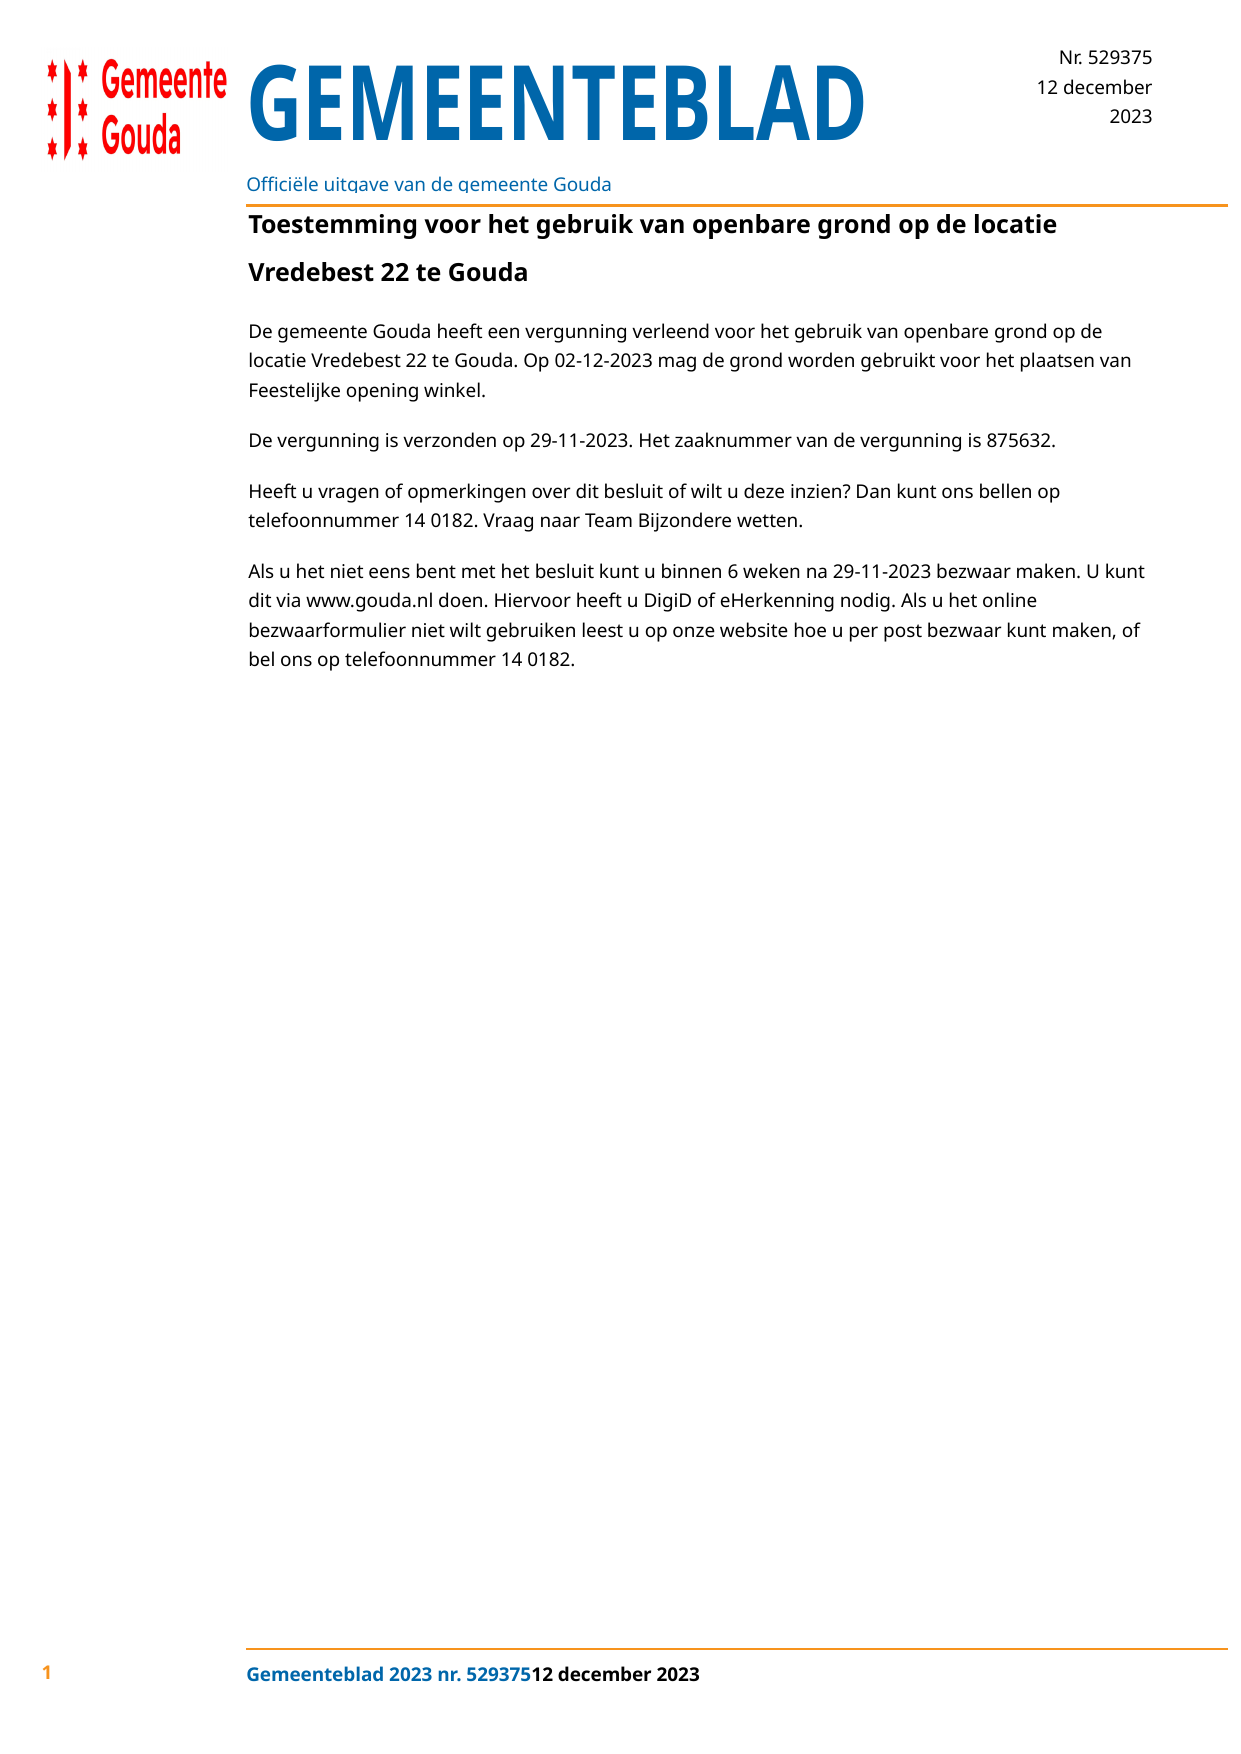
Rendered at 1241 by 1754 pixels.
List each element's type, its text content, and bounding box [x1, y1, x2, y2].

text De vergunning is verzonden op 29-11-2023. Het zaaknummer van de vergunning is 875632. [248, 427, 1152, 453]
text Als u het niet eens bent met het besluit kunt u binnen 6 weken na 29-11-2023 bezwaar maken. U kunt dit via www.gouda.nl doen. Hiervoor heeft u DigiD of eHerkenning nodig. Als u het online bezwaarformulier niet wilt gebruiken leest u op onze website hoe u per post bezwaar kunt maken, of bel ons op telefoonnummer 14 0182. [248, 558, 1152, 672]
text De gemeente Gouda heeft een vergunning verleend voor het gebruik van openbare grond op de locatie Vredebest 22 te Gouda. Op 02-12-2023 mag de grond worden gebruikt voor het plaatsen van Feestelijke opening winkel. [248, 318, 1152, 403]
picture [41, 47, 231, 172]
text Heeft u vragen of opmerkingen over dit besluit of wilt u deze inzien? Dan kunt ons bellen op telefoonnummer 14 0182. Vraag naar Team Bijzondere wetten. [248, 478, 1152, 533]
text Toestemming voor het gebruik van openbare grond op de locatie Vredebest 22 te Gouda [248, 207, 1152, 288]
